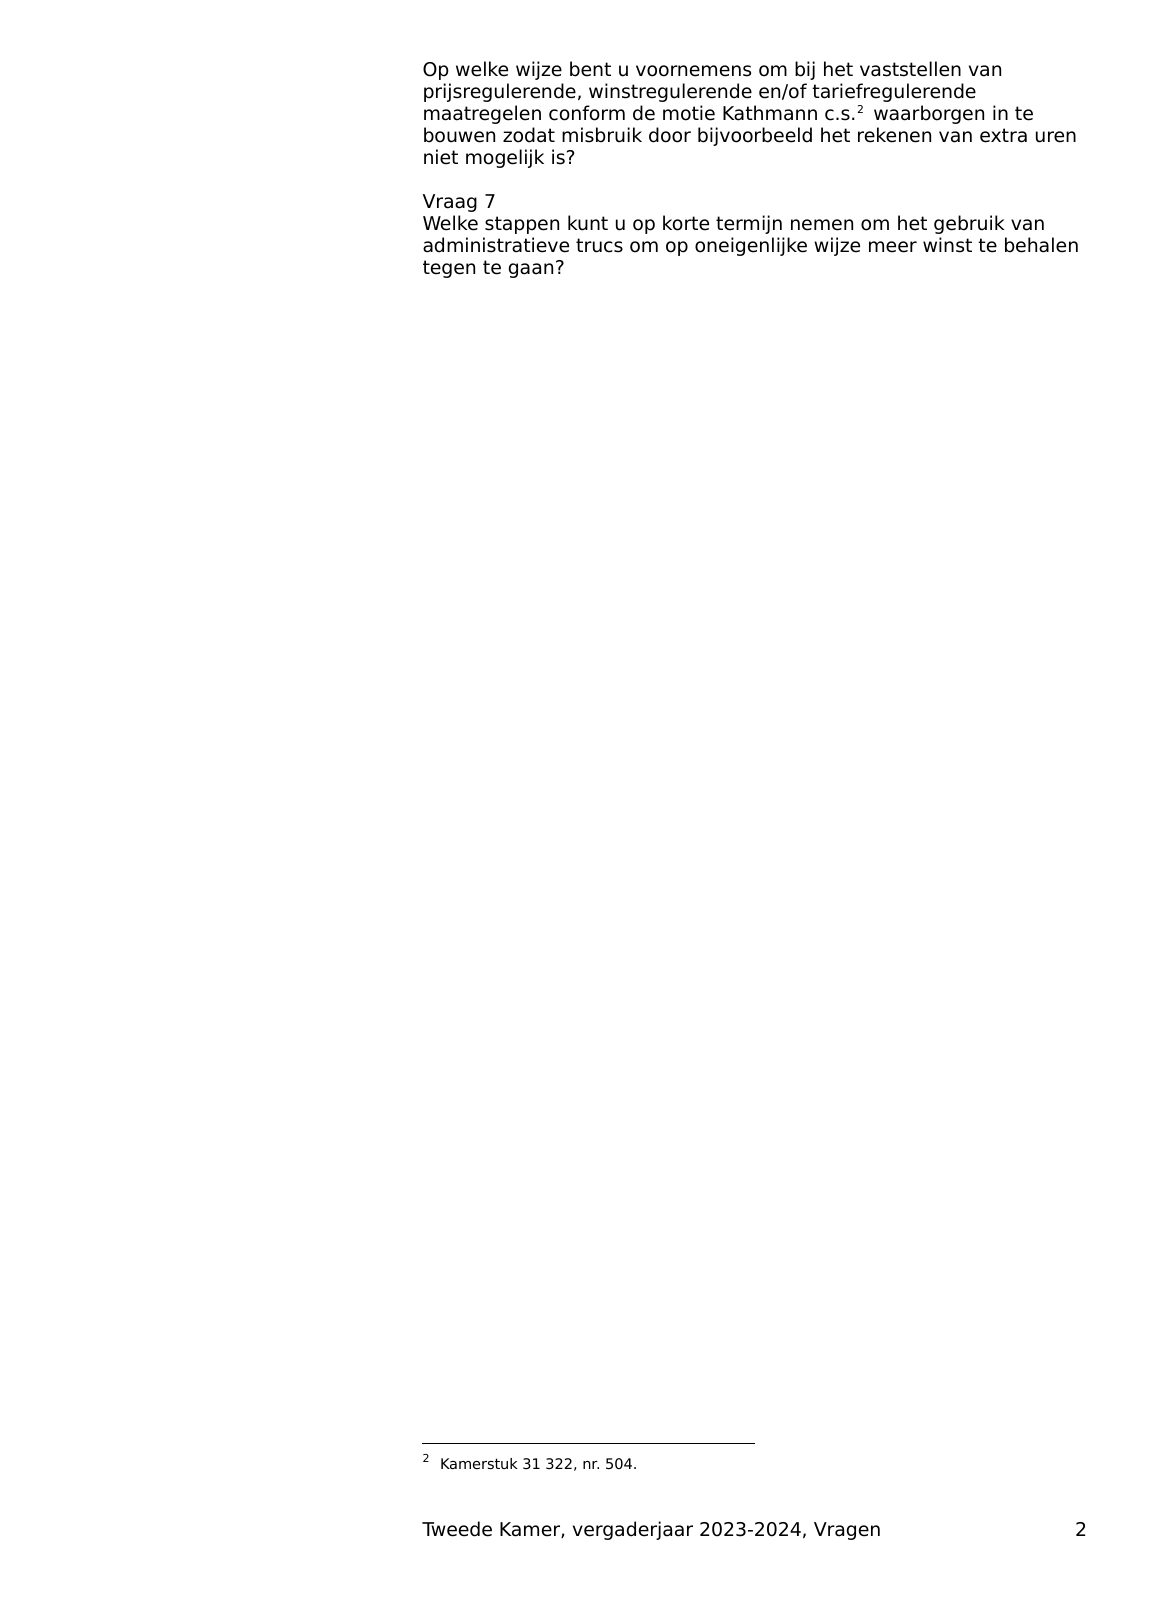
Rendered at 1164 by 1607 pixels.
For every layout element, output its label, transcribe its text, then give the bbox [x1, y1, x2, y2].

text Op welke wijze bent u voornemens om bij het vaststellen van prijsregulerende, winstregulerende en/of tariefregulerende maatregelen conform de motie Kathmann c.s. waarborgen in te bouwen zodat misbruik door bijvoorbeeld het rekenen van extra uren niet mogelijk is? [422, 59, 1087, 169]
text Vraag 7 [422, 191, 1087, 213]
text Kamerstuk 31 322, nr. 504. [422, 1452, 1087, 1474]
text Welke stappen kunt u op korte termijn nemen om het gebruik van administratieve trucs om op oneigenlijke wijze meer winst te behalen tegen te gaan? [422, 213, 1087, 279]
